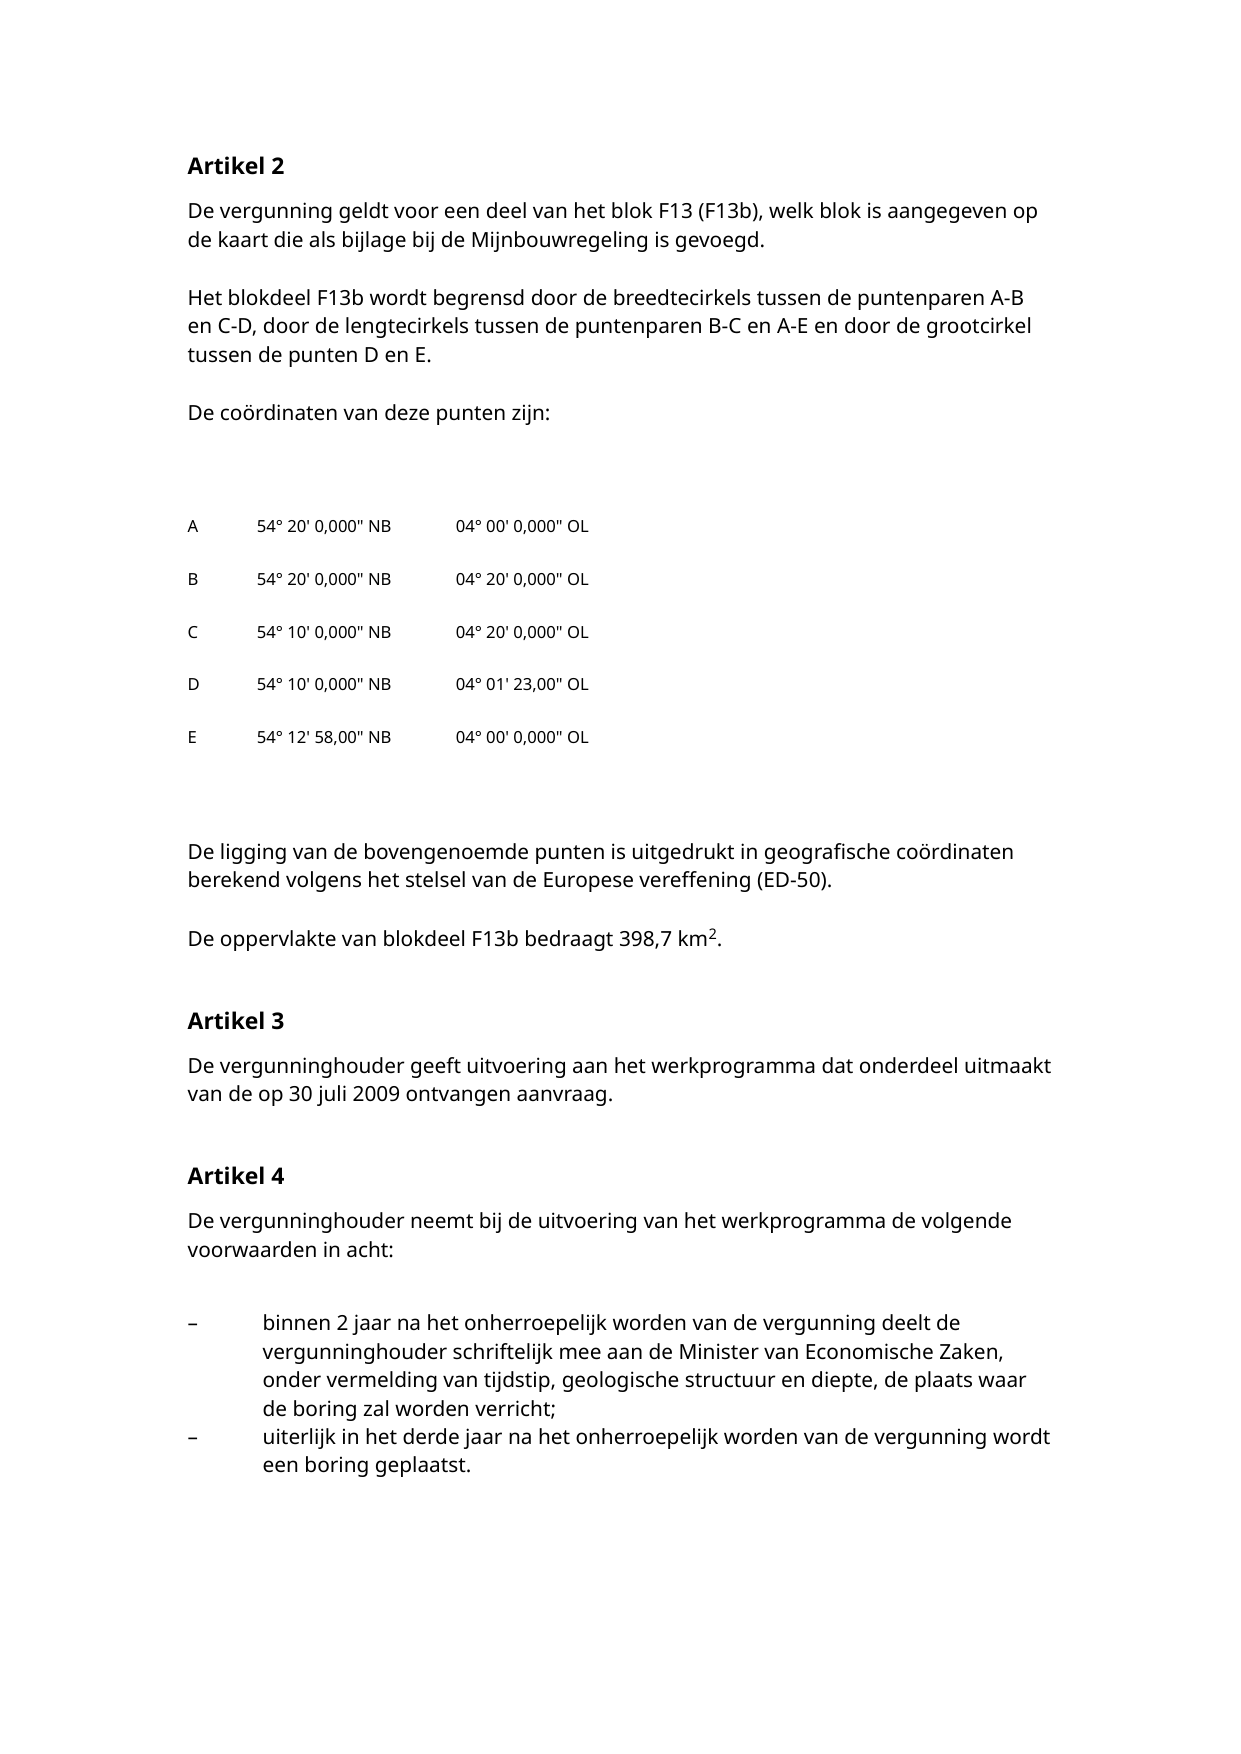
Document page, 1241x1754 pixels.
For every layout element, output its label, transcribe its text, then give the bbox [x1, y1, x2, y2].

text De vergunning geldt voor een deel van het blok F13 (F13b), welk blok is aangegeven op de kaart die als bijlage bij de Mijnbouwregeling is gevoegd. [187, 196, 1053, 253]
table_cell 54° 20' 0,000" NB [257, 568, 456, 620]
table_cell 04° 20' 0,000" OL [456, 620, 1053, 673]
table_cell D [188, 673, 257, 726]
table_cell 54° 12' 58,00" NB [257, 726, 456, 778]
subtitle Artikel 3 [187, 1004, 1053, 1036]
subtitle Artikel 2 [187, 150, 1053, 181]
table_cell 04° 20' 0,000" OL [456, 568, 1053, 620]
table_cell B [188, 568, 257, 620]
table_header 04° 00' 0,000" OL [456, 515, 1053, 567]
text De ligging van de bovengenoemde punten is uitgedrukt in geografische coördinaten berekend volgens het stelsel van de Europese vereffening (ED-50). [187, 837, 1053, 894]
text De coördinaten van deze punten zijn: [187, 398, 1053, 427]
text De oppervlakte van blokdeel F13b bedraagt 398,7 km2. [187, 924, 1053, 952]
table_header A [188, 515, 257, 567]
table_cell E [188, 726, 257, 778]
list binnen 2 jaar na het onherroepelijk worden van de vergunning deelt de vergunninghouder schriftelijk mee aan de Minister van Economische Zaken, onder vermelding van tijdstip, geologische structuur en diepte, de plaats waar de boring zal worden verricht; [187, 1308, 1053, 1422]
table_cell C [188, 620, 257, 673]
subtitle Artikel 4 [187, 1160, 1053, 1191]
text De vergunninghouder geeft uitvoering aan het werkprogramma dat onderdeel uitmaakt van de op 30 juli 2009 ontvangen aanvraag. [187, 1051, 1053, 1108]
table_header 54° 20' 0,000" NB [257, 515, 456, 567]
table_cell 04° 01' 23,00" OL [456, 673, 1053, 726]
text De vergunninghouder neemt bij de uitvoering van het werkprogramma de volgende voorwaarden in acht: [187, 1206, 1053, 1263]
table_cell 04° 00' 0,000" OL [456, 726, 1053, 778]
list uiterlijk in het derde jaar na het onherroepelijk worden van de vergunning wordt een boring geplaatst. [187, 1422, 1053, 1479]
table_cell 54° 10' 0,000" NB [257, 673, 456, 726]
table_cell 54° 10' 0,000" NB [257, 620, 456, 673]
text Het blokdeel F13b wordt begrensd door de breedtecirkels tussen de puntenparen A-B en C-D, door de lengtecirkels tussen de puntenparen B-C en A-E en door de grootcirkel tussen de punten D en E. [187, 283, 1053, 368]
